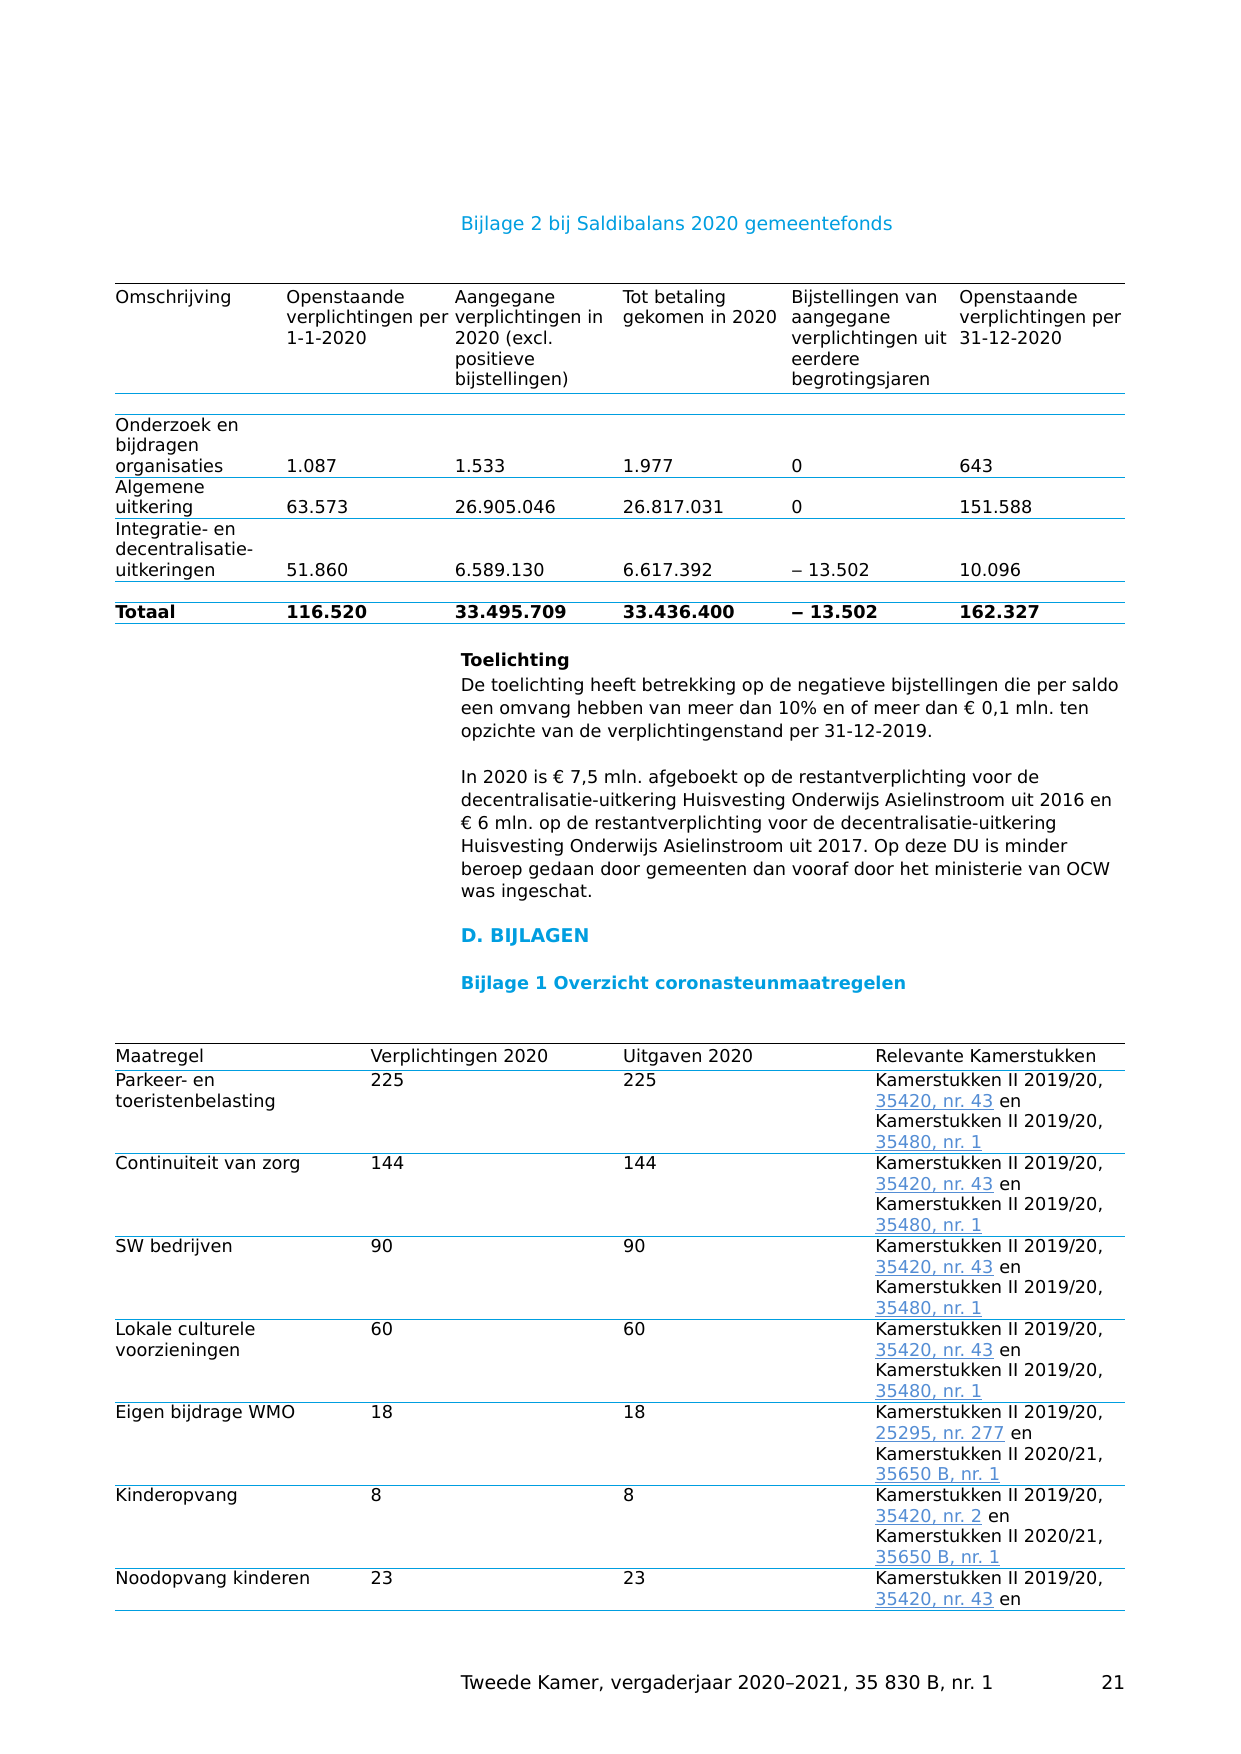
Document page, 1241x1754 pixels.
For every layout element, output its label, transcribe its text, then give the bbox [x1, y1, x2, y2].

table_header Tabel 7 Verloop van de openstaande verplichtingen gemeentefonds (bedragen x € 1.000) [115, 258, 1125, 283]
table_cell 33.495.709 [452, 603, 620, 623]
table_cell 33.436.400 [620, 603, 788, 623]
table_cell 23 [368, 1569, 620, 1609]
table_cell 643 [956, 415, 1125, 476]
table_cell Noodopvang kinderen [115, 1569, 367, 1609]
table_cell 8 [368, 1486, 620, 1568]
table_cell 26.817.031 [620, 478, 788, 518]
table_cell Algemene uitkering [115, 478, 283, 518]
table_cell Parkeer- en toeristenbelasting [115, 1071, 367, 1153]
table_cell Totaal [115, 603, 283, 623]
table_cell Bijstellingen van aangegane verplichtingen uit eerdere begrotingsjaren [788, 284, 956, 393]
table_cell [115, 394, 283, 414]
table_cell Openstaande verplichtingen per 1-1-2020 [283, 284, 452, 393]
table_cell Eigen bijdrage WMO [115, 1403, 367, 1485]
table_cell Uitgaven 2020 [620, 1044, 872, 1069]
table_cell [115, 582, 283, 602]
table_cell Tot betaling gekomen in 2020 [620, 284, 788, 393]
table_cell [620, 394, 788, 414]
table_cell Kamerstukken II 2019/20, 35420, nr. 43 en Kamerstukken II 2019/20, 35480, nr. 1 [872, 1320, 1125, 1402]
table_cell Kamerstukken II 2019/20, 35420, nr. 43 en [872, 1569, 1125, 1609]
table_header Tabel 8 Corona steunmaatregelen (bedragen x € 1 mln.) [115, 1018, 1125, 1043]
text Toelichting [461, 648, 1125, 671]
table_cell [956, 394, 1125, 414]
table_cell 225 [620, 1071, 872, 1153]
table_cell 225 [368, 1071, 620, 1153]
table_cell Verplichtingen 2020 [368, 1044, 620, 1069]
table_cell 60 [620, 1320, 872, 1402]
table_cell [283, 582, 452, 602]
table_cell Kamerstukken II 2019/20, 35420, nr. 2 en Kamerstukken II 2020/21, 35650 B, nr. 1 [872, 1486, 1125, 1568]
table_cell [788, 582, 956, 602]
table_cell Onderzoek en bijdragen organisaties [115, 415, 283, 476]
table_cell Lokale culturele voorzieningen [115, 1320, 367, 1402]
table_cell Kamerstukken II 2019/20, 35420, nr. 43 en Kamerstukken II 2019/20, 35480, nr. 1 [872, 1071, 1125, 1153]
table_cell 90 [620, 1237, 872, 1319]
table_cell 1.977 [620, 415, 788, 476]
table_cell Omschrijving [115, 284, 283, 393]
table_cell 23 [620, 1569, 872, 1609]
table_cell 144 [368, 1154, 620, 1236]
table_cell 6.589.130 [452, 519, 620, 581]
table_cell 162.327 [956, 603, 1125, 623]
table_cell Continuiteit van zorg [115, 1154, 367, 1236]
table_cell [788, 394, 956, 414]
table_cell Kamerstukken II 2019/20, 35420, nr. 43 en Kamerstukken II 2019/20, 35480, nr. 1 [872, 1154, 1125, 1236]
title Bijlage 2 bij Saldibalans 2020 gemeentefonds [461, 213, 1125, 235]
table_cell ‒ 13.502 [788, 603, 956, 623]
table_cell 26.905.046 [452, 478, 620, 518]
table_cell 90 [368, 1237, 620, 1319]
title D. Bijlagen [461, 925, 1125, 947]
table_cell 51.860 [283, 519, 452, 581]
table_cell Kamerstukken II 2019/20, 25295, nr. 277 en Kamerstukken II 2020/21, 35650 B, nr. 1 [872, 1403, 1125, 1485]
table_cell 144 [620, 1154, 872, 1236]
table_cell 1.533 [452, 415, 620, 476]
table_cell 10.096 [956, 519, 1125, 581]
table_cell [620, 582, 788, 602]
table_cell Openstaande verplichtingen per 31-12-2020 [956, 284, 1125, 393]
table_cell 0 [788, 415, 956, 476]
table_cell 8 [620, 1486, 872, 1568]
table_cell [956, 582, 1125, 602]
table_cell [452, 394, 620, 414]
table_cell [452, 582, 620, 602]
table_cell Integratie- en decentralisatie-uitkeringen [115, 519, 283, 581]
table_cell [283, 394, 452, 414]
table_cell Aangegane verplichtingen in 2020 (excl. positieve bijstellingen) [452, 284, 620, 393]
text In 2020 is € 7,5 mln. afgeboekt op de restantverplichting voor de decentralisatie-uitkering Huisvesting Onderwijs Asielinstroom uit 2016 en € 6 mln. op de restantverplichting voor de decentralisatie-uitkering Huisvesting Onderwijs Asielinstroom uit 2017. Op deze DU is minder beroep gedaan door gemeenten dan vooraf door het ministerie van OCW was ingeschat. [461, 765, 1125, 902]
table_cell 6.617.392 [620, 519, 788, 581]
table_cell 0 [788, 478, 956, 518]
table_cell 60 [368, 1320, 620, 1402]
table_cell 18 [620, 1403, 872, 1485]
table_cell 1.087 [283, 415, 452, 476]
table_cell 18 [368, 1403, 620, 1485]
table_cell 151.588 [956, 478, 1125, 518]
table_cell Kamerstukken II 2019/20, 35420, nr. 43 en Kamerstukken II 2019/20, 35480, nr. 1 [872, 1237, 1125, 1319]
table_cell Relevante Kamerstukken [872, 1044, 1125, 1069]
table_cell 63.573 [283, 478, 452, 518]
table_cell 116.520 [283, 603, 452, 623]
table_cell Kinderopvang [115, 1486, 367, 1568]
table_cell SW bedrijven [115, 1237, 367, 1319]
title Bijlage 1 Overzicht coronasteunmaatregelen [461, 971, 1125, 994]
table_cell Maatregel [115, 1044, 367, 1069]
text De toelichting heeft betrekking op de negatieve bijstellingen die per saldo een omvang hebben van meer dan 10% en of meer dan € 0,1 mln. ten opzichte van de verplichtingenstand per 31-12-2019. [461, 673, 1125, 742]
table_cell ‒ 13.502 [788, 519, 956, 581]
